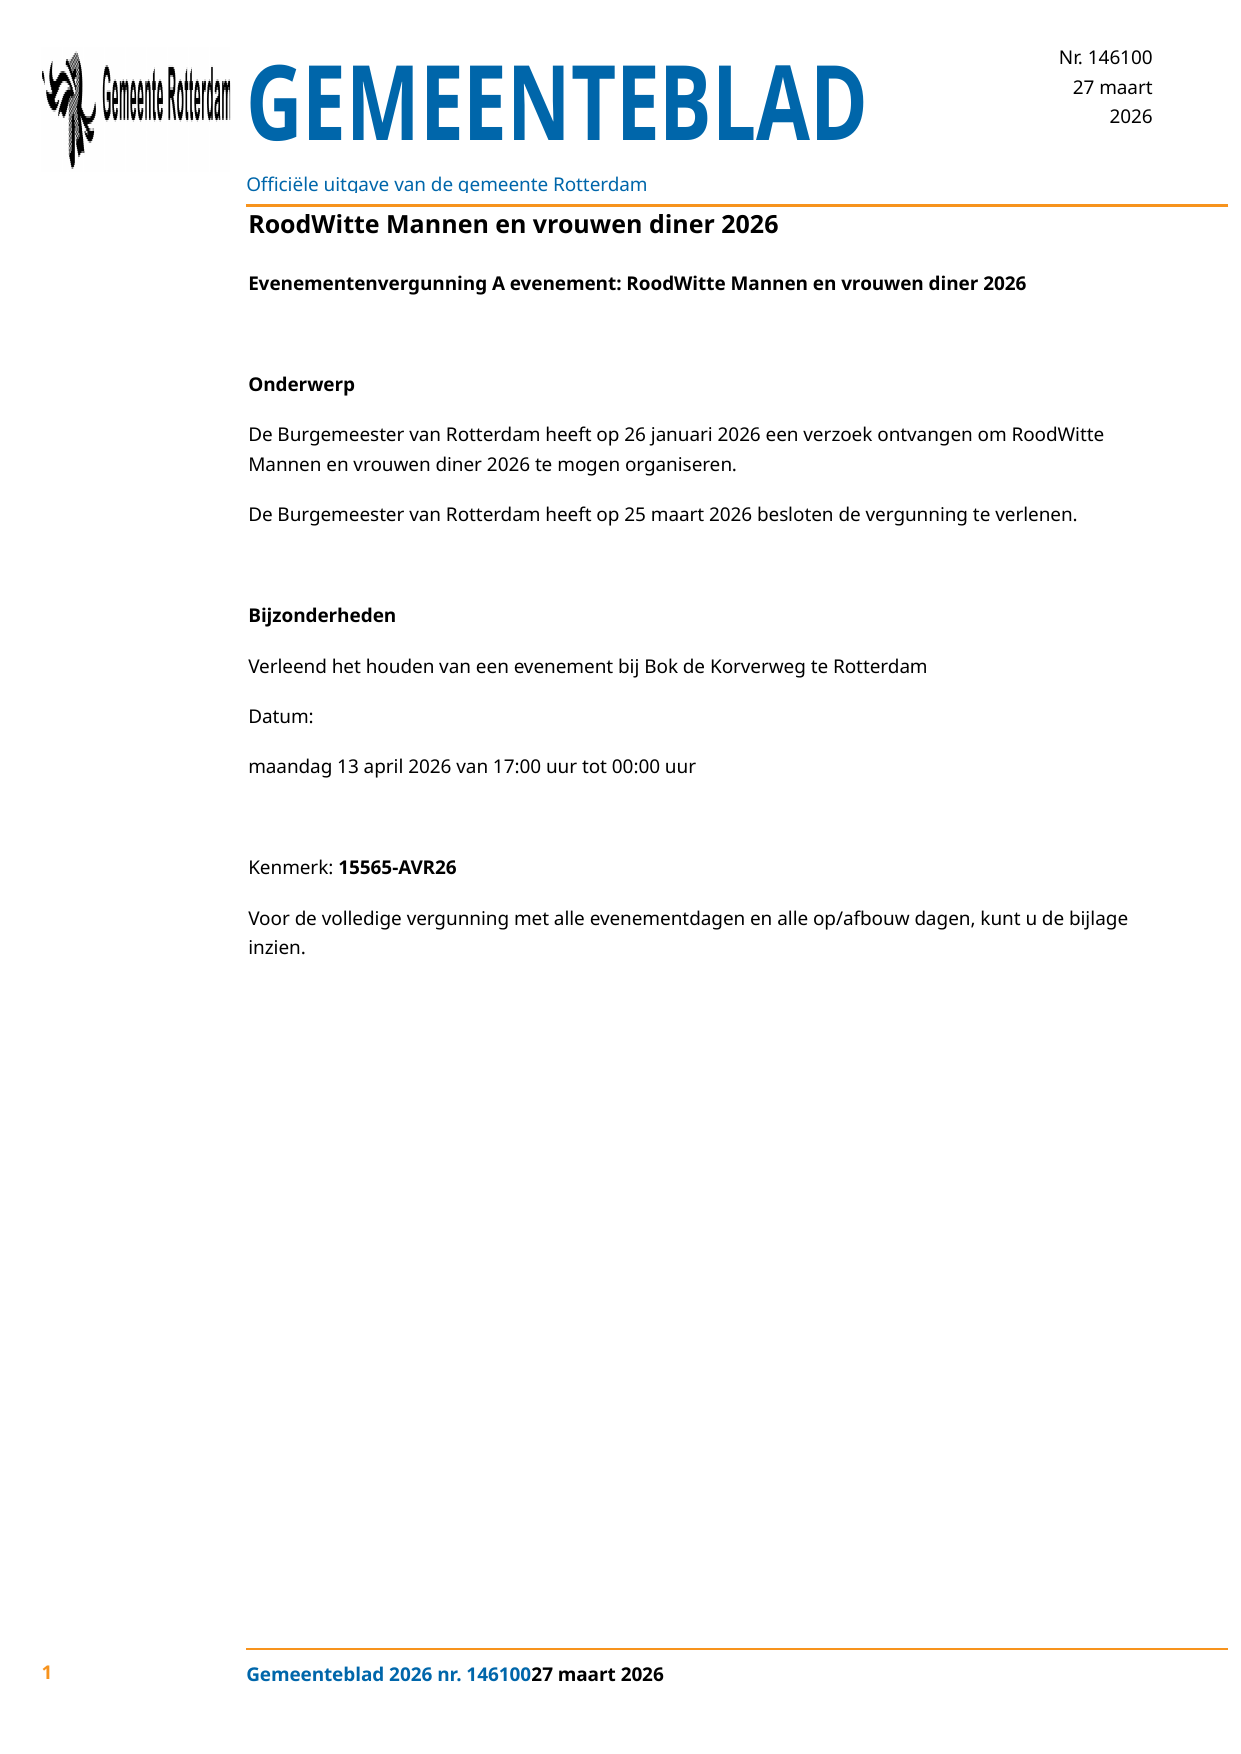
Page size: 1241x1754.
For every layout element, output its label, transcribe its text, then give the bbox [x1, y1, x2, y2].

text Datum: [248, 703, 1152, 729]
text Evenementenvergunning A evenement: RoodWitte Mannen en vrouwen diner 2026 [248, 270, 1152, 296]
text Kenmerk: 15565-AVR26 [248, 854, 1152, 880]
picture [41, 47, 231, 172]
text Onderwerp [248, 371, 1152, 397]
text De Burgemeester van Rotterdam heeft op 26 januari 2026 een verzoek ontvangen om RoodWitte Mannen en vrouwen diner 2026 te mogen organiseren. [248, 422, 1152, 477]
text RoodWitte Mannen en vrouwen diner 2026 [248, 207, 1152, 241]
text De Burgemeester van Rotterdam heeft op 25 maart 2026 besloten de vergunning te verlenen. [248, 502, 1152, 527]
text Verleend het houden van een evenement bij Bok de Korverweg te Rotterdam [248, 653, 1152, 678]
text Voor de volledige vergunning met alle evenementdagen en alle op/afbouw dagen, kunt u de bijlage inzien. [248, 905, 1152, 960]
text Bijzonderheden [248, 602, 1152, 628]
text maandag 13 april 2026 van 17:00 uur tot 00:00 uur [248, 754, 1152, 779]
